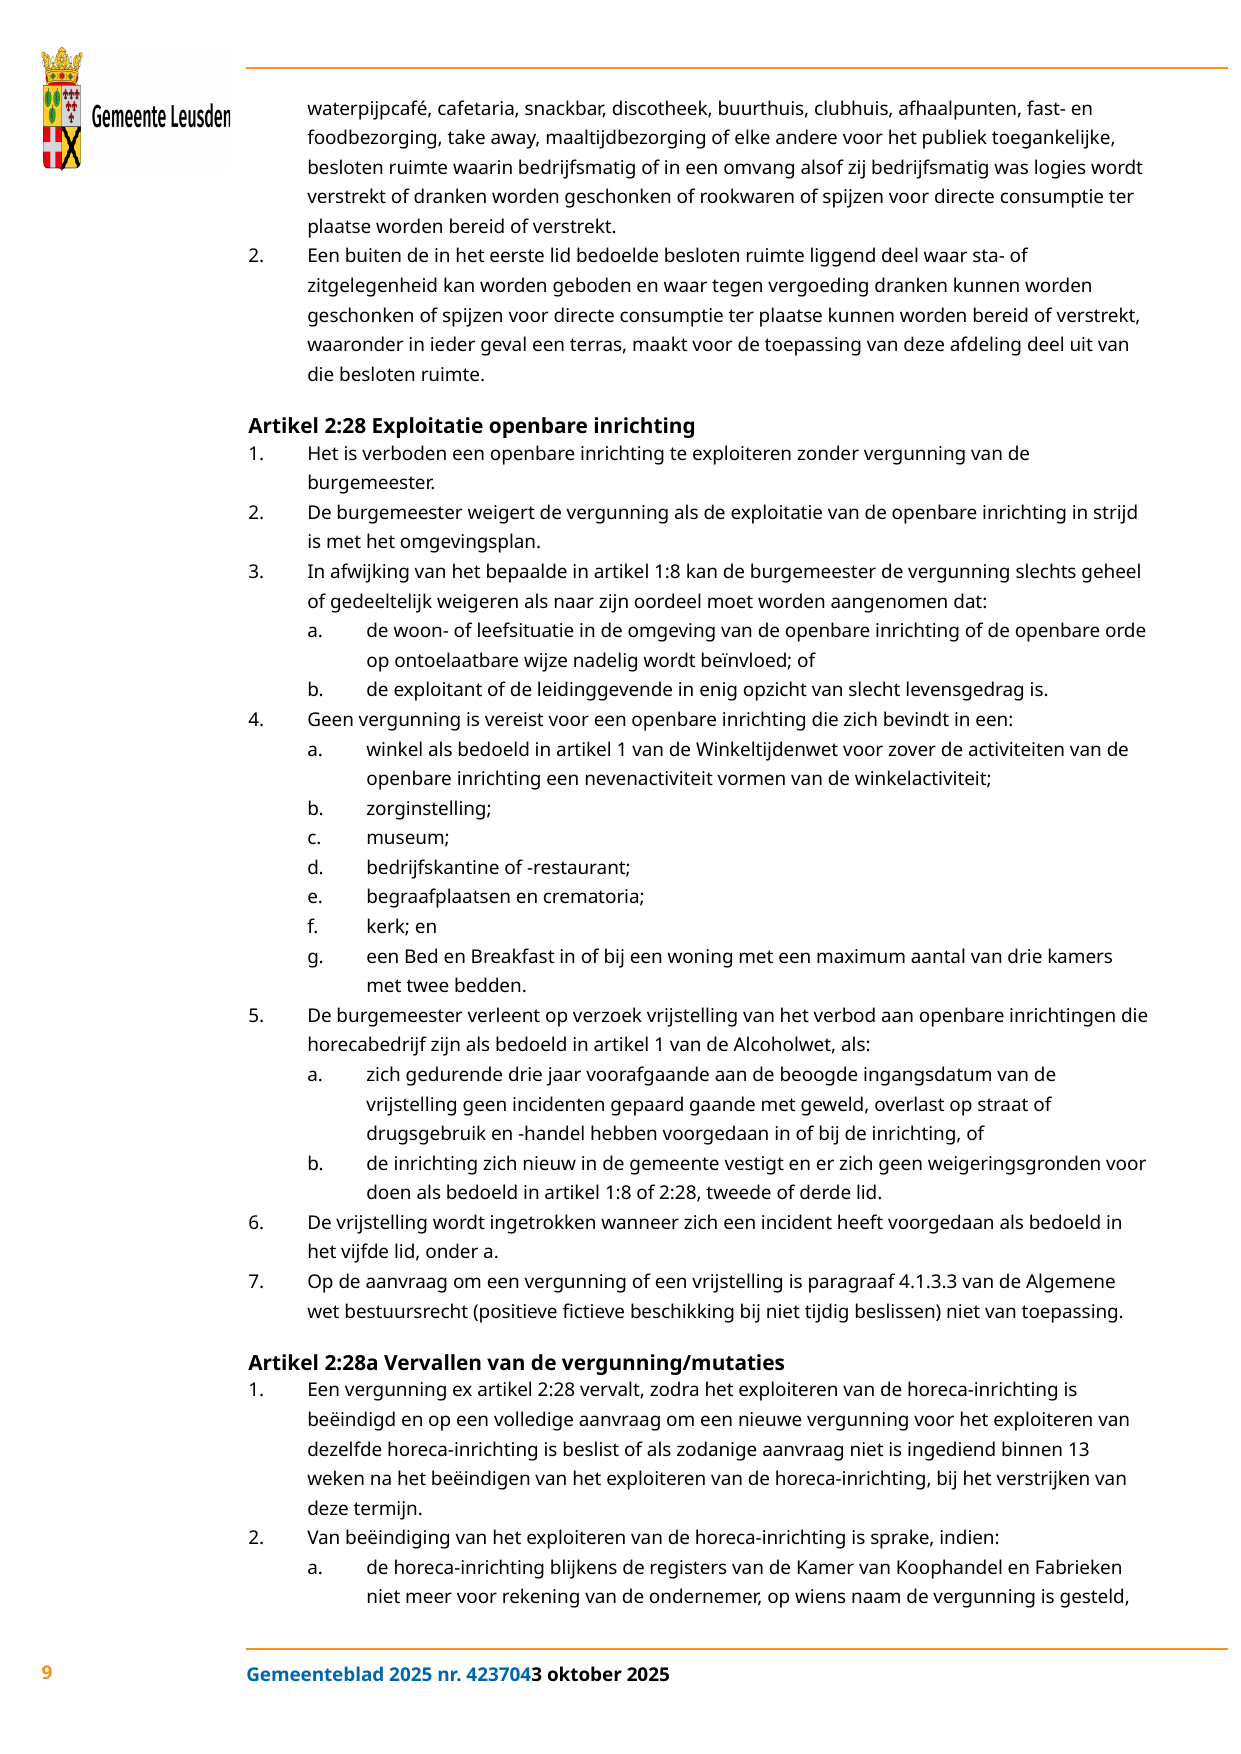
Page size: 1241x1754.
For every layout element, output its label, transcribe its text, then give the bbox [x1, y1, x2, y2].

list bedrijfskantine of -restaurant; [307, 854, 1152, 880]
list De burgemeester weigert de vergunning als de exploitatie van de openbare inrichting in strijd is met het omgevingsplan. [248, 499, 1152, 554]
list een Bed en Breakfast in of bij een woning met een maximum aantal van drie kamers met twee bedden. [307, 943, 1152, 998]
list De burgemeester verleent op verzoek vrijstelling van het verbod aan openbare inrichtingen die horecabedrijf zijn als bedoeld in artikel 1 van de Alcoholwet, als: [248, 1002, 1152, 1057]
picture [41, 47, 231, 172]
list de horeca-inrichting blijkens de registers van de Kamer van Koophandel en Fabrieken niet meer voor rekening van de ondernemer, op wiens naam de vergunning is gesteld, [307, 1554, 1152, 1609]
list kerk; en [307, 913, 1152, 939]
list winkel als bedoeld in artikel 1 van de Winkeltijdenwet voor zover de activiteiten van de openbare inrichting een nevenactiviteit vormen van de winkelactiviteit; [307, 736, 1152, 791]
list Het is verboden een openbare inrichting te exploiteren zonder vergunning van de burgemeester. [248, 440, 1152, 495]
list zorginstelling; [307, 795, 1152, 821]
text Artikel 2:28 Exploitatie openbare inrichting [248, 411, 1152, 440]
list In afwijking van het bepaalde in artikel 1:8 kan de burgemeester de vergunning slechts geheel of gedeeltelijk weigeren als naar zijn oordeel moet worden aangenomen dat: [248, 558, 1152, 613]
list zich gedurende drie jaar voorafgaande aan de beoogde ingangsdatum van de vrijstelling geen incidenten gepaard gaande met geweld, overlast op straat of drugsgebruik en -handel hebben voorgedaan in of bij de inrichting, of [307, 1061, 1152, 1146]
list begraafplaatsen en crematoria; [307, 884, 1152, 909]
list Een vergunning ex artikel 2:28 vervalt, zodra het exploiteren van de horeca-inrichting is beëindigd en op een volledige aanvraag om een nieuwe vergunning voor het exploiteren van dezelfde horeca-inrichting is beslist of als zodanige aanvraag niet is ingediend binnen 13 weken na het beëindigen van het exploiteren van de horeca-inrichting, bij het verstrijken van deze termijn. [248, 1377, 1152, 1521]
list Van beëindiging van het exploiteren van de horeca-inrichting is sprake, indien: [248, 1524, 1152, 1550]
list De vrijstelling wordt ingetrokken wanneer zich een incident heeft voorgedaan als bedoeld in het vijfde lid, onder a. [248, 1209, 1152, 1264]
text Artikel 2:28a Vervallen van de vergunning/mutaties [248, 1348, 1152, 1377]
list de exploitant of de leidinggevende in enig opzicht van slecht levensgedrag is. [307, 677, 1152, 702]
list Een buiten de in het eerste lid bedoelde besloten ruimte liggend deel waar sta- of zitgelegenheid kan worden geboden en waar tegen vergoeding dranken kunnen worden geschonken of spijzen voor directe consumptie ter plaatse kunnen worden bereid of verstrekt, waaronder in ieder geval een terras, maakt voor de toepassing van deze afdeling deel uit van die besloten ruimte. [248, 243, 1152, 387]
list museum; [307, 824, 1152, 850]
list waterpijpcafé, cafetaria, snackbar, discotheek, buurthuis, clubhuis, afhaalpunten, fast- en foodbezorging, take away, maaltijdbezorging of elke andere voor het publiek toegankelijke, besloten ruimte waarin bedrijfsmatig of in een omvang alsof zij bedrijfsmatig was logies wordt verstrekt of dranken worden geschonken of rookwaren of spijzen voor directe consumptie ter plaatse worden bereid of verstrekt. [248, 95, 1152, 239]
list de inrichting zich nieuw in de gemeente vestigt en er zich geen weigeringsgronden voor doen als bedoeld in artikel 1:8 of 2:28, tweede of derde lid. [307, 1150, 1152, 1205]
list de woon- of leefsituatie in de omgeving van de openbare inrichting of de openbare orde op ontoelaatbare wijze nadelig wordt beïnvloed; of [307, 617, 1152, 673]
list Op de aanvraag om een vergunning of een vrijstelling is paragraaf 4.1.3.3 van de Algemene wet bestuursrecht (positieve fictieve beschikking bij niet tijdig beslissen) niet van toepassing. [248, 1268, 1152, 1323]
list Geen vergunning is vereist voor een openbare inrichting die zich bevindt in een: [248, 706, 1152, 732]
